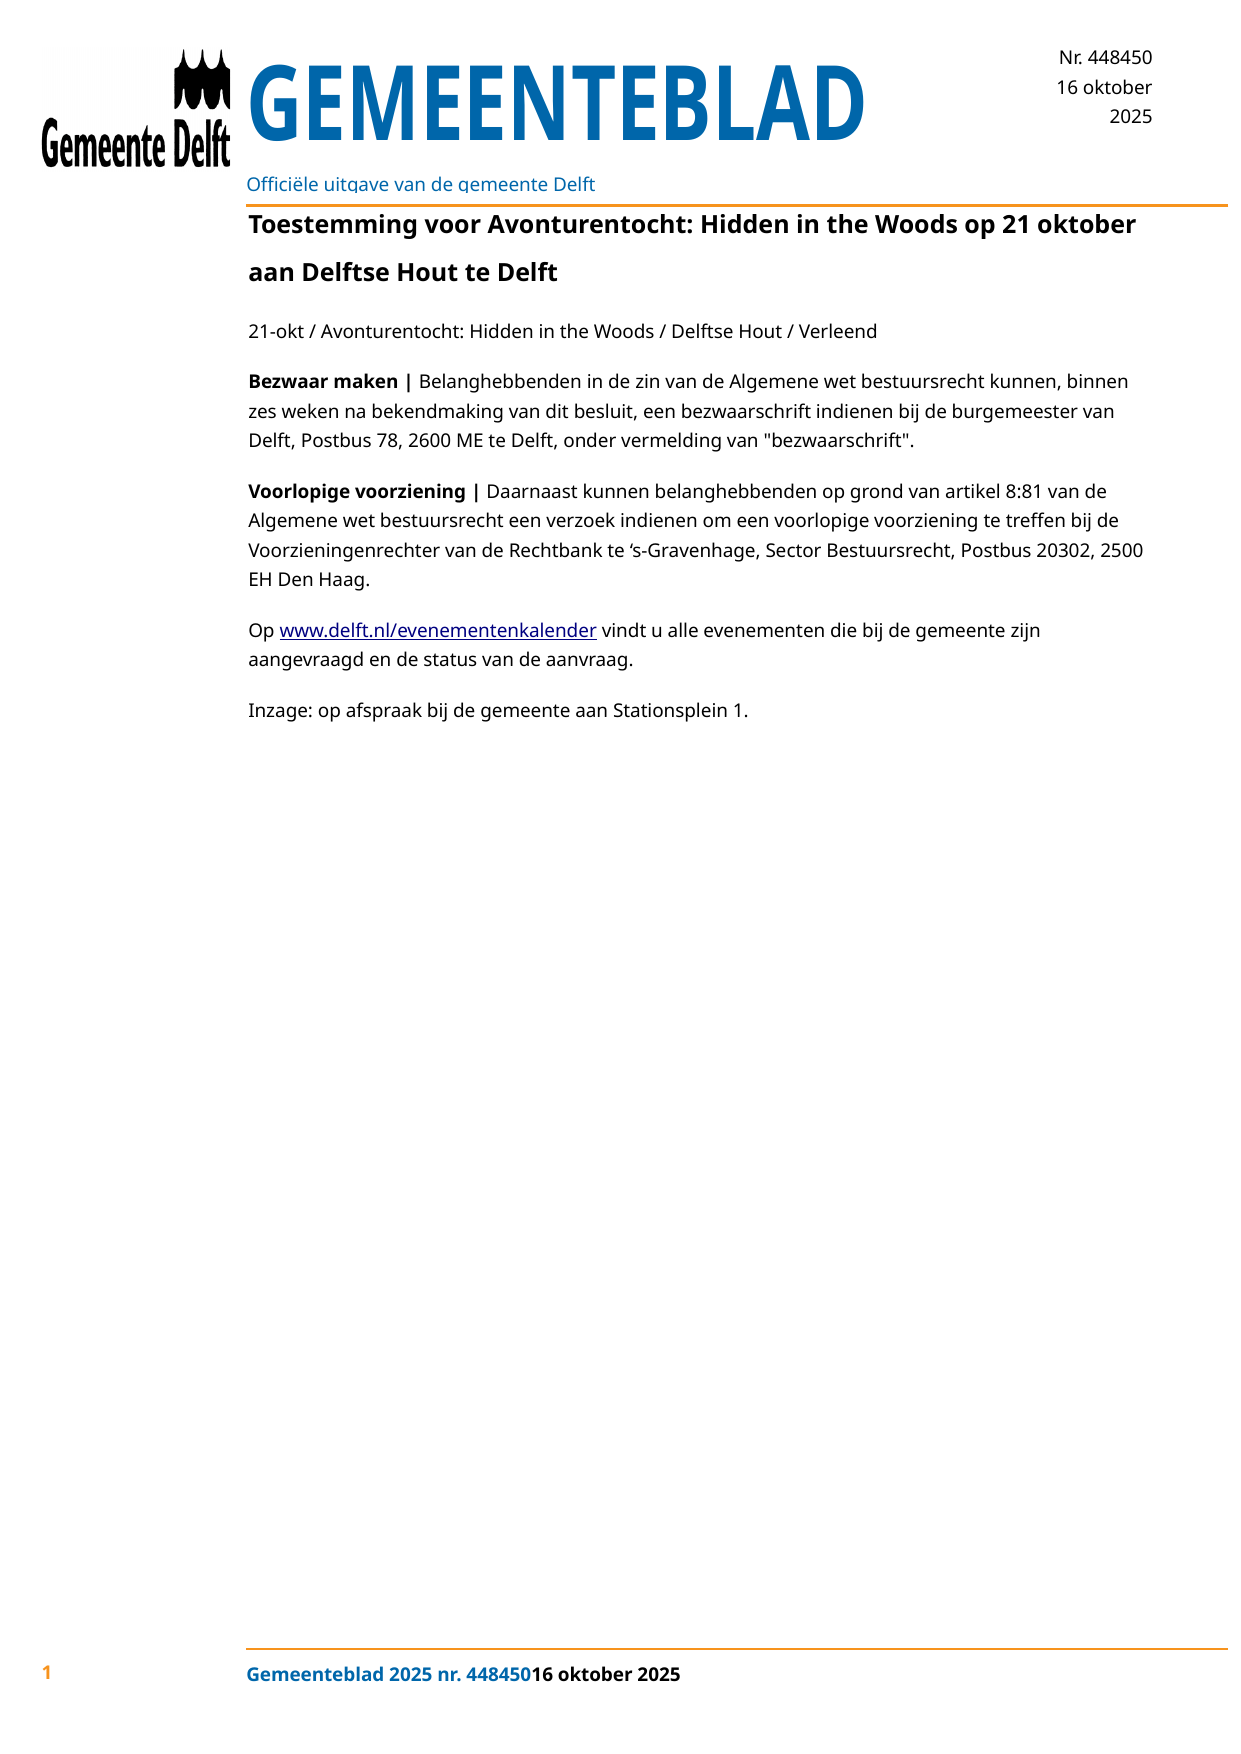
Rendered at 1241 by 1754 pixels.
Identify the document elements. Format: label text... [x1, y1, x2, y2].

text Toestemming voor Avonturentocht: Hidden in the Woods op 21 oktober aan Delftse Hout te Delft [248, 207, 1152, 288]
picture [41, 47, 231, 172]
text Inzage: op afspraak bij de gemeente aan Stationsplein 1. [248, 697, 1152, 723]
text Op www.delft.nl/evenementenkalender vindt u alle evenementen die bij de gemeente zijn aangevraagd en de status van de aanvraag. [248, 617, 1152, 672]
text Bezwaar maken | Belanghebbenden in de zin van de Algemene wet bestuursrecht kunnen, binnen zes weken na bekendmaking van dit besluit, een bezwaarschrift indienen bij de burgemeester van Delft, Postbus 78, 2600 ME te Delft, onder vermelding van "bezwaarschrift". [248, 368, 1152, 453]
text Voorlopige voorziening | Daarnaast kunnen belanghebbenden op grond van artikel 8:81 van de Algemene wet bestuursrecht een verzoek indienen om een voorlopige voorziening te treffen bij de Voorzieningenrechter van de Rechtbank te ‘s-Gravenhage, Sector Bestuursrecht, Postbus 20302, 2500 EH Den Haag. [248, 478, 1152, 592]
text 21-okt / Avonturentocht: Hidden in the Woods / Delftse Hout / Verleend [248, 318, 1152, 344]
